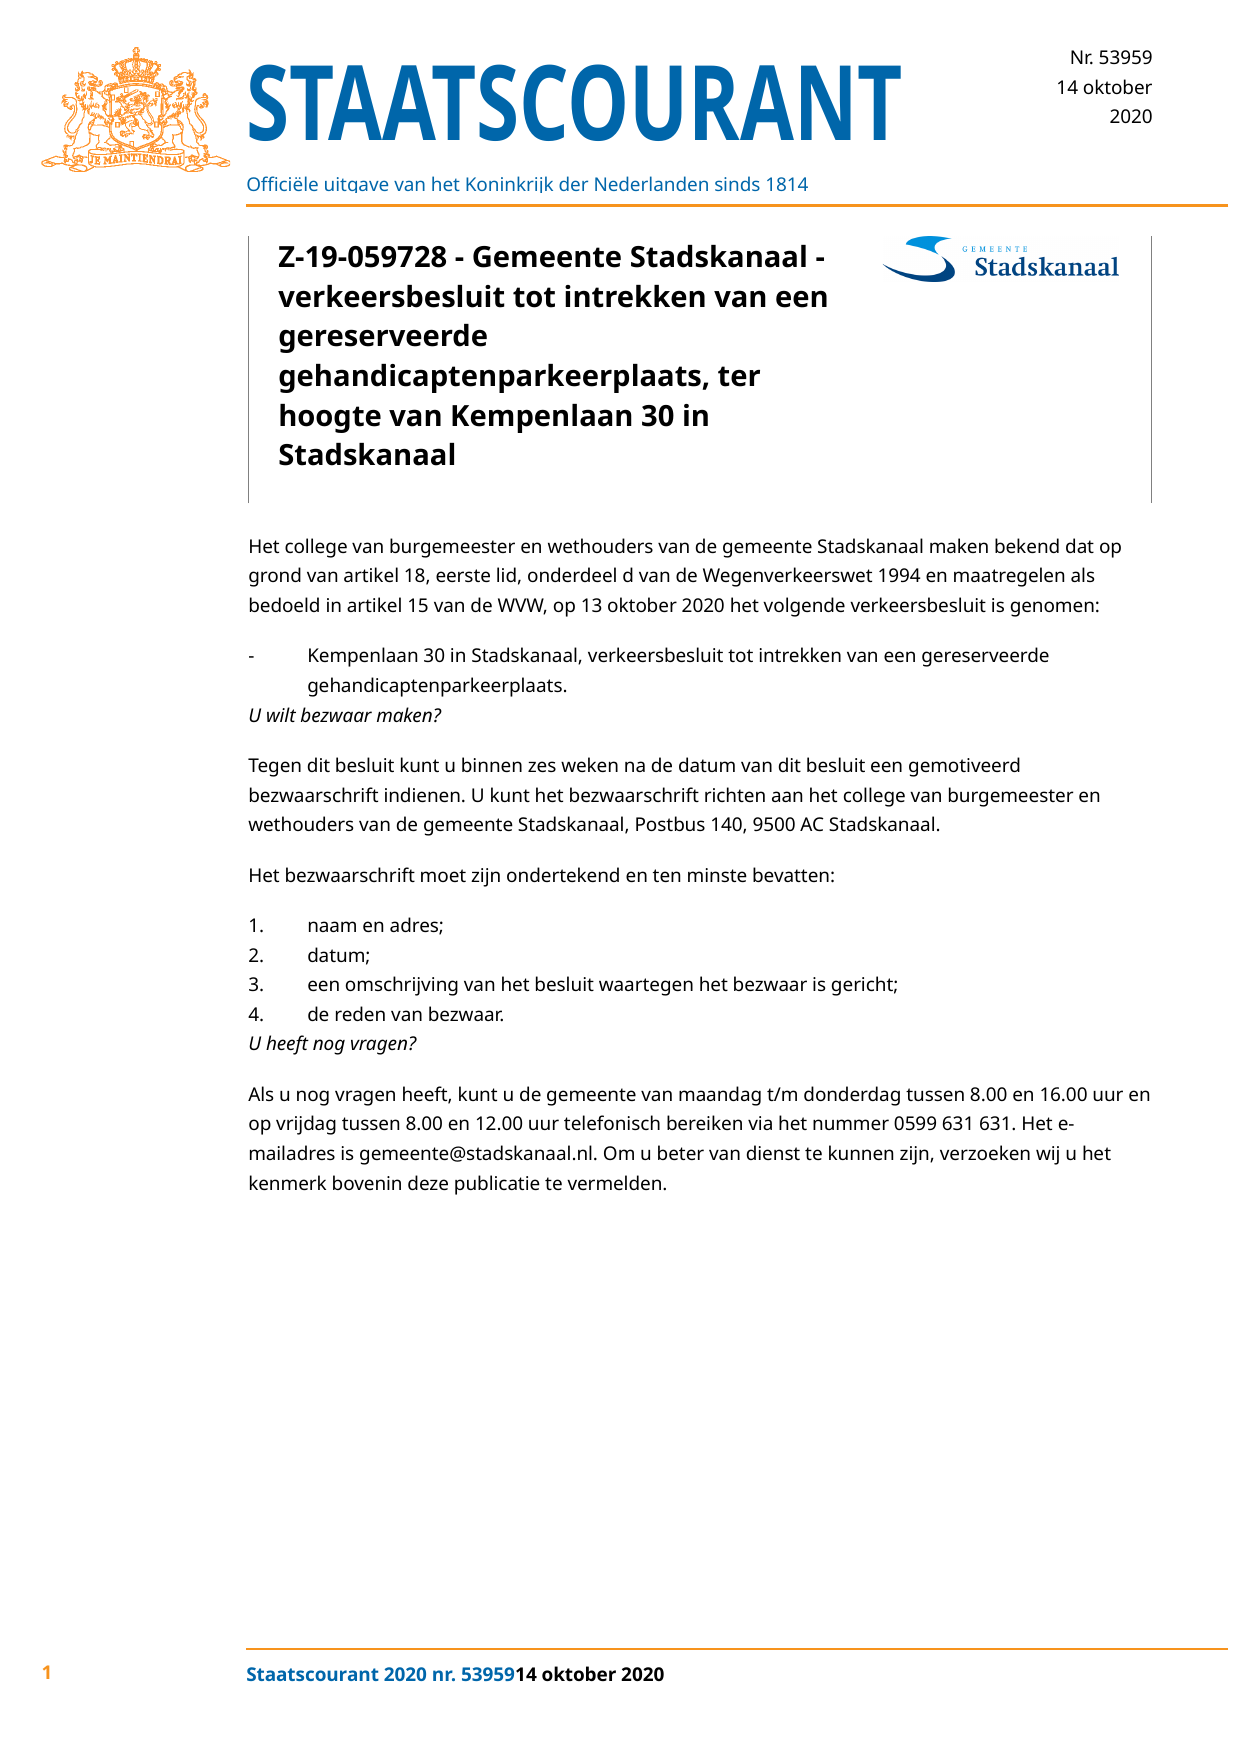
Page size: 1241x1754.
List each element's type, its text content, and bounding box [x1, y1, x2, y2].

table_header [850, 236, 1151, 503]
list naam en adres; [248, 912, 1152, 938]
picture [882, 236, 1119, 282]
list een omschrijving van het besluit waartegen het bezwaar is gericht; [248, 971, 1152, 997]
list de reden van bezwaar. [248, 1001, 1152, 1027]
list datum; [248, 942, 1152, 967]
text Als u nog vragen heeft, kunt u de gemeente van maandag t/m donderdag tussen 8.00 en 16.00 uur en op vrijdag tussen 8.00 en 12.00 uur telefonisch bereiken via het nummer 0599 631 631. Het e-mailadres is gemeente@stadskanaal.nl. Om u beter van dienst te kunnen zijn, verzoeken wij u het kenmerk bovenin deze publicatie te vermelden. [248, 1081, 1152, 1195]
list Kempenlaan 30 in Stadskanaal, verkeersbesluit tot intrekken van een gereserveerde gehandicaptenparkeerplaats. [248, 643, 1152, 698]
text U heeft nog vragen? [248, 1031, 1152, 1056]
table_header Z-19-059728 - Gemeente Stadskanaal - verkeersbesluit tot intrekken van een gereserveerde gehandicaptenparkeerplaats, ter hoogte van Kempenlaan 30 in Stadskanaal [249, 236, 850, 503]
text U wilt bezwaar maken? [248, 702, 1152, 727]
text Het bezwaarschrift moet zijn ondertekend en ten minste bevatten: [248, 862, 1152, 887]
picture [41, 47, 231, 172]
text Het college van burgemeester en wethouders van de gemeente Stadskanaal maken bekend dat op grond van artikel 18, eerste lid, onderdeel d van de Wegenverkeerswet 1994 en maatregelen als bedoeld in artikel 15 van de WVW, op 13 oktober 2020 het volgende verkeersbesluit is genomen: [248, 533, 1152, 618]
text Tegen dit besluit kunt u binnen zes weken na de datum van dit besluit een gemotiveerd bezwaarschrift indienen. U kunt het bezwaarschrift richten aan het college van burgemeester en wethouders van de gemeente Stadskanaal, Postbus 140, 9500 AC Stadskanaal. [248, 752, 1152, 837]
